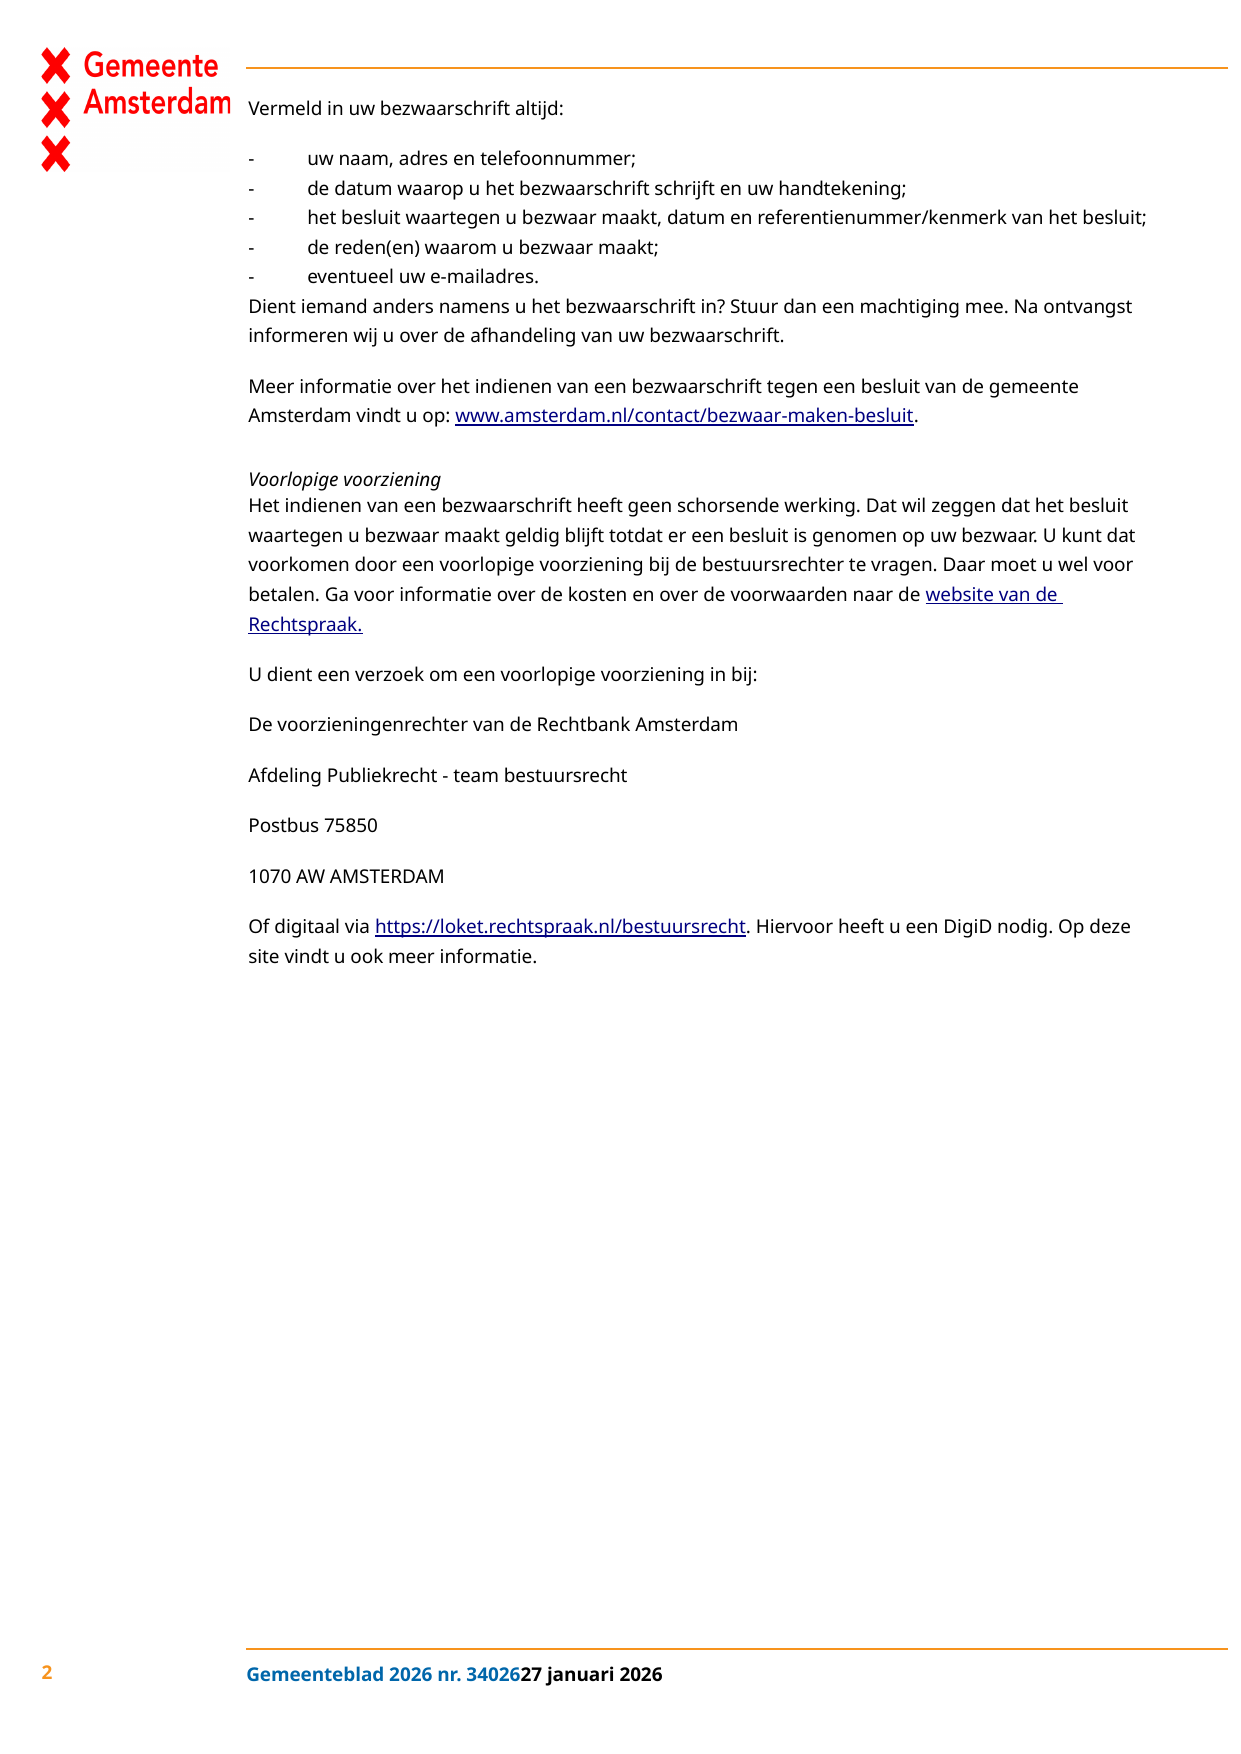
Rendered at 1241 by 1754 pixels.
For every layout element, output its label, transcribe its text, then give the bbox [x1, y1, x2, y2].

list de reden(en) waarom u bezwaar maakt; [248, 234, 1152, 260]
text Het indienen van een bezwaarschrift heeft geen schorsende werking. Dat wil zeggen dat het besluit waartegen u bezwaar maakt geldig blijft totdat er een besluit is genomen op uw bezwaar. U kunt dat voorkomen door een voorlopige voorziening bij de bestuursrechter te vragen. Daar moet u wel voor betalen. Ga voor informatie over de kosten en over de voorwaarden naar de website van de Rechtspraak. [248, 492, 1152, 636]
text Voorlopige voorziening [248, 467, 1152, 492]
picture [41, 47, 231, 172]
list de datum waarop u het bezwaarschrift schrijft en uw handtekening; [248, 175, 1152, 201]
text Postbus 75850 [248, 812, 1152, 838]
text Afdeling Publiekrecht - team bestuursrecht [248, 762, 1152, 788]
text Meer informatie over het indienen van een bezwaarschrift tegen een besluit van de gemeente Amsterdam vindt u op: www.amsterdam.nl/contact/bezwaar-maken-besluit. [248, 373, 1152, 428]
list eventueel uw e-mailadres. [248, 263, 1152, 289]
list uw naam, adres en telefoonnummer; [248, 145, 1152, 171]
text Of digitaal via https://loket.rechtspraak.nl/bestuursrecht. Hiervoor heeft u een DigiD nodig. Op deze site vindt u ook meer informatie. [248, 913, 1152, 968]
text Vermeld in uw bezwaarschrift altijd: [248, 95, 1152, 121]
text 1070 AW AMSTERDAM [248, 863, 1152, 888]
text Dient iemand anders namens u het bezwaarschrift in? Stuur dan een machtiging mee. Na ontvangst informeren wij u over de afhandeling van uw bezwaarschrift. [248, 293, 1152, 348]
list het besluit waartegen u bezwaar maakt, datum en referentienummer/kenmerk van het besluit; [248, 204, 1152, 230]
text U dient een verzoek om een voorlopige voorziening in bij: [248, 661, 1152, 687]
text De voorzieningenrechter van de Rechtbank Amsterdam [248, 712, 1152, 737]
